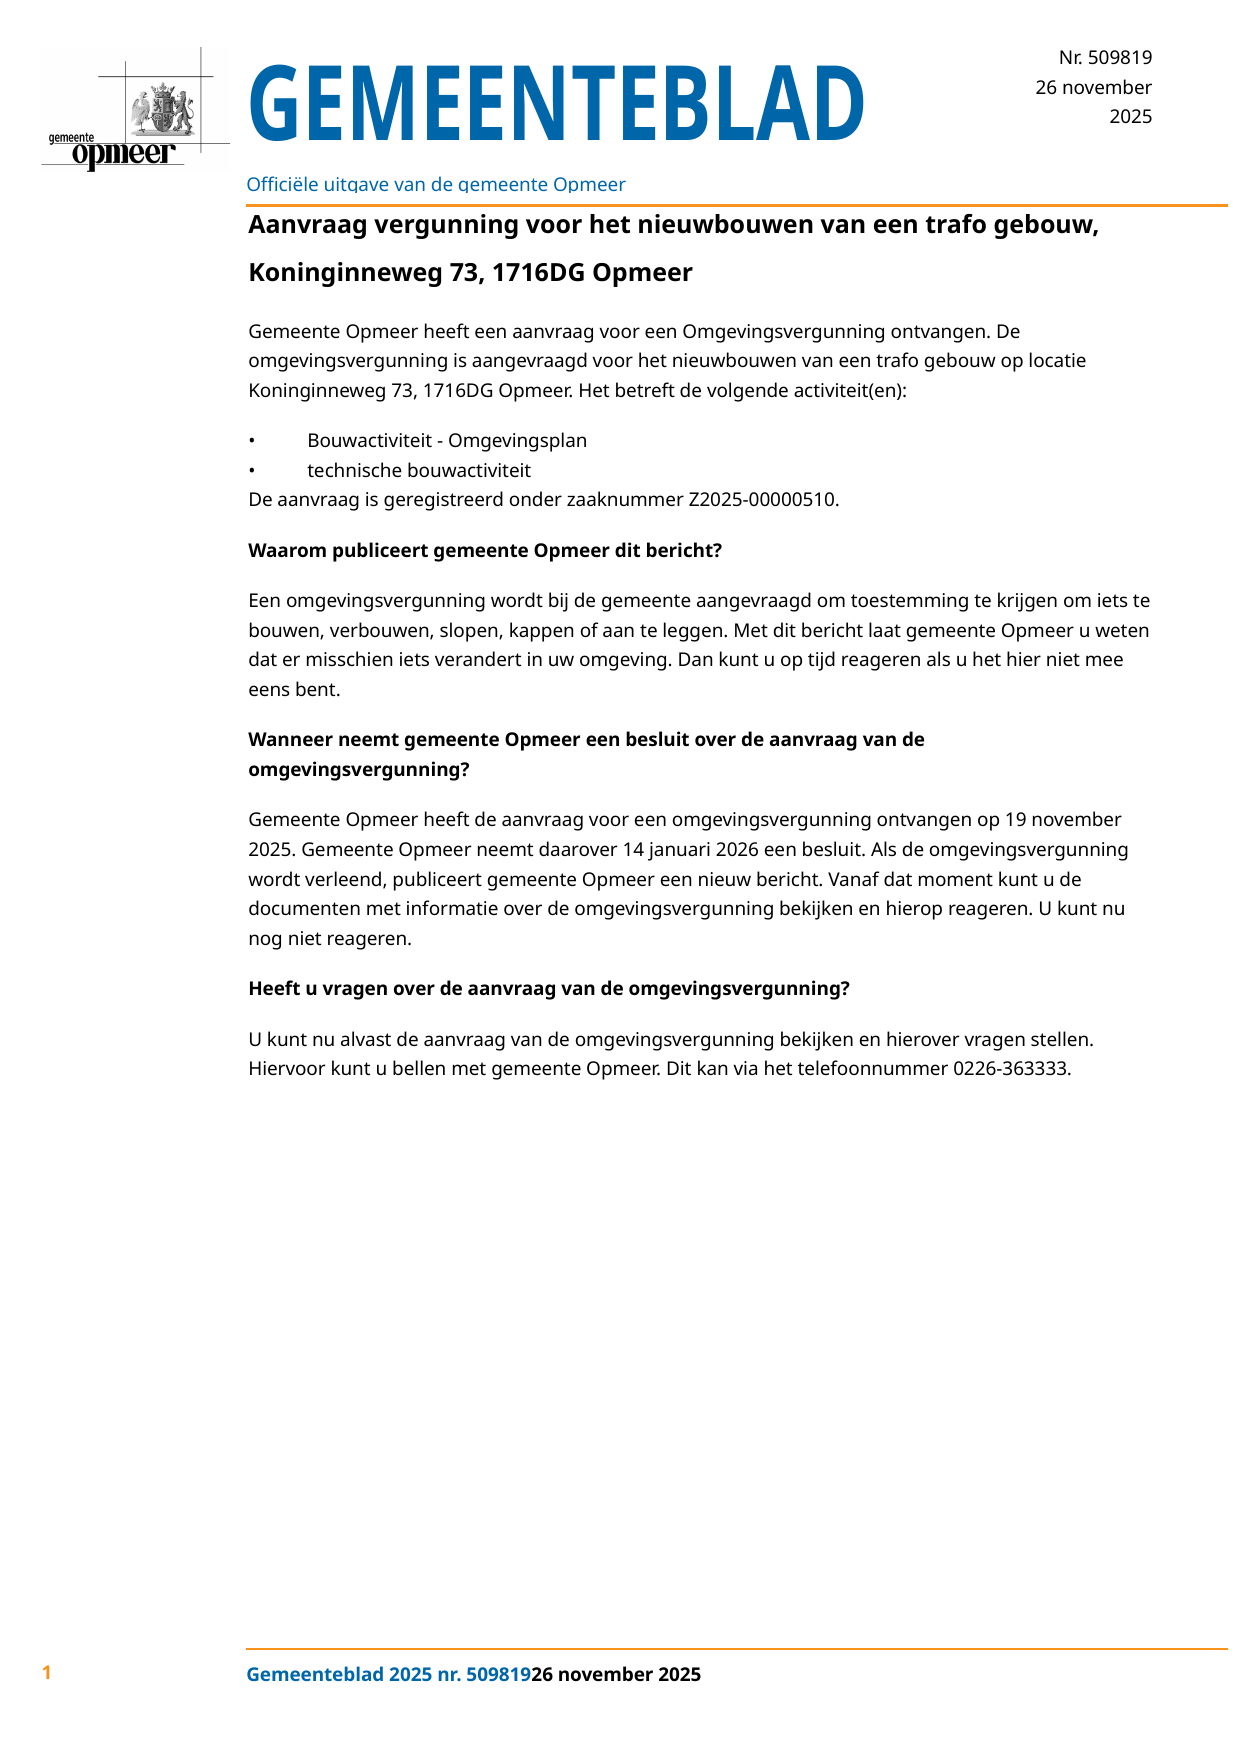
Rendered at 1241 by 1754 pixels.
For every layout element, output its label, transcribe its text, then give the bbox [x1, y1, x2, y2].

text Waarom publiceert gemeente Opmeer dit bericht? [248, 537, 1152, 563]
text De aanvraag is geregistreerd onder zaaknummer Z2025-00000510. [248, 487, 1152, 512]
picture [41, 47, 231, 172]
text Een omgevingsvergunning wordt bij de gemeente aangevraagd om toestemming te krijgen om iets te bouwen, verbouwen, slopen, kappen of aan te leggen. Met dit bericht laat gemeente Opmeer u weten dat er misschien iets verandert in uw omgeving. Dan kunt u op tijd reageren als u het hier niet mee eens bent. [248, 587, 1152, 702]
text Heeft u vragen over de aanvraag van de omgevingsvergunning? [248, 975, 1152, 1001]
text Gemeente Opmeer heeft de aanvraag voor een omgevingsvergunning ontvangen op 19 november 2025. Gemeente Opmeer neemt daarover 14 januari 2026 een besluit. Als de omgevingsvergunning wordt verleend, publiceert gemeente Opmeer een nieuw bericht. Vanaf dat moment kunt u de documenten met informatie over de omgevingsvergunning bekijken en hierop reageren. U kunt nu nog niet reageren. [248, 807, 1152, 951]
text Wanneer neemt gemeente Opmeer een besluit over de aanvraag van de omgevingsvergunning? [248, 727, 1152, 782]
text U kunt nu alvast de aanvraag van de omgevingsvergunning bekijken en hierover vragen stellen. Hiervoor kunt u bellen met gemeente Opmeer. Dit kan via het telefoonnummer 0226-363333. [248, 1026, 1152, 1081]
list Bouwactiviteit - Omgevingsplan [248, 427, 1152, 453]
text Gemeente Opmeer heeft een aanvraag voor een Omgevingsvergunning ontvangen. De omgevingsvergunning is aangevraagd voor het nieuwbouwen van een trafo gebouw op locatie Koninginneweg 73, 1716DG Opmeer. Het betreft de volgende activiteit(en): [248, 318, 1152, 403]
list technische bouwactiviteit [248, 457, 1152, 483]
text Aanvraag vergunning voor het nieuwbouwen van een trafo gebouw, Koninginneweg 73, 1716DG Opmeer [248, 207, 1152, 288]
